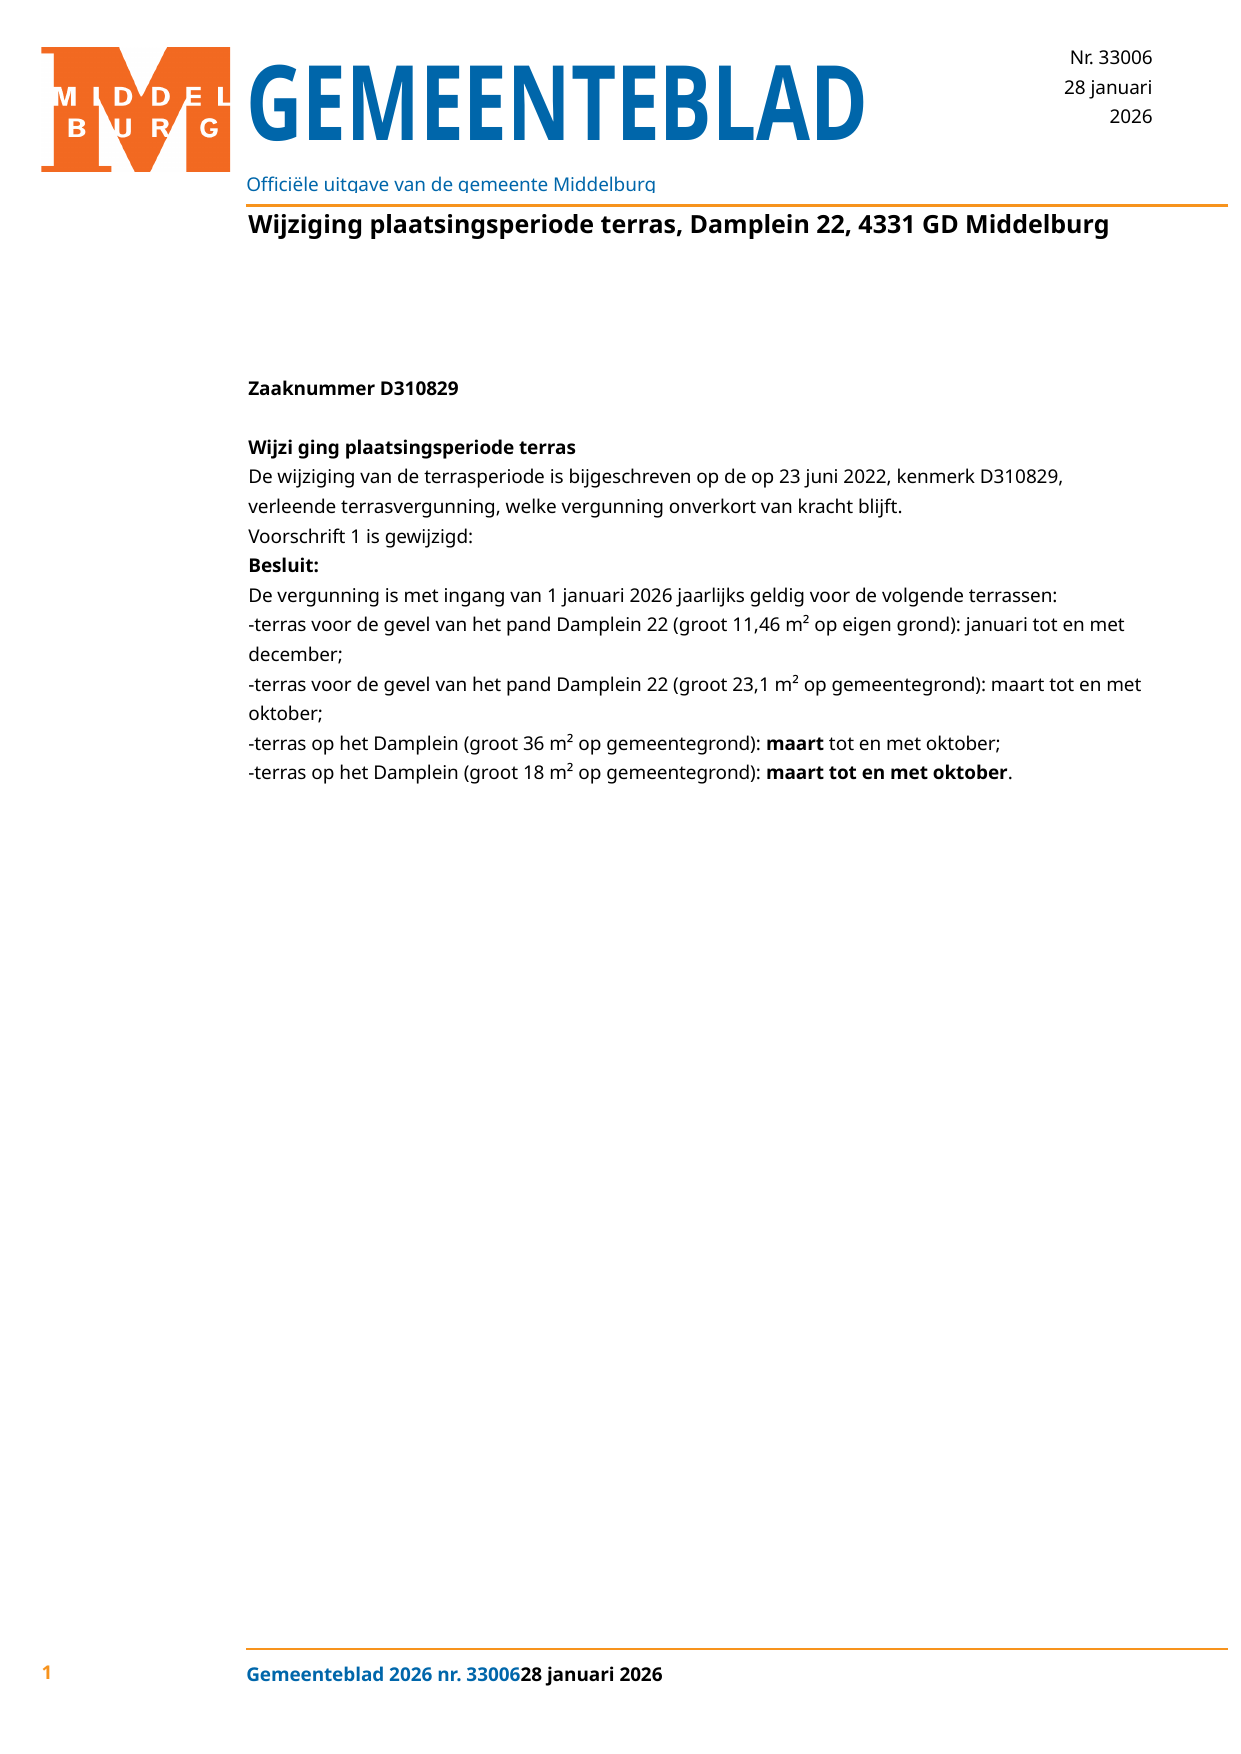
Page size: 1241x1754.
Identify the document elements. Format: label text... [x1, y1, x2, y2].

text De wijziging van de terrasperiode is bijgeschreven op de op 23 juni 2022, kenmerk D310829, verleende terrasvergunning, welke vergunning onverkort van kracht blijft. [248, 464, 1152, 519]
text Zaaknummer D310829 [248, 375, 1152, 401]
text -terras op het Damplein (groot 18 m² op gemeentegrond): maart tot en met oktober. [248, 759, 1152, 785]
picture [41, 47, 231, 172]
text Besluit: [248, 552, 1152, 578]
text Wijziging plaatsingsperiode terras, Damplein 22, 4331 GD Middelburg [248, 207, 1152, 241]
text Voorschrift 1 is gewijzigd: [248, 523, 1152, 548]
text De vergunning is met ingang van 1 januari 2026 jaarlijks geldig voor de volgende terrassen: [248, 582, 1152, 608]
text -terras op het Damplein (groot 36 m² op gemeentegrond): maart tot en met oktober; [248, 730, 1152, 756]
text Wijzi ging plaatsingsperiode terras [248, 434, 1152, 460]
text -terras voor de gevel van het pand Damplein 22 (groot 11,46 m² op eigen grond): januari tot en met december; [248, 612, 1152, 667]
text -terras voor de gevel van het pand Damplein 22 (groot 23,1 m² op gemeentegrond): maart tot en met oktober; [248, 671, 1152, 726]
